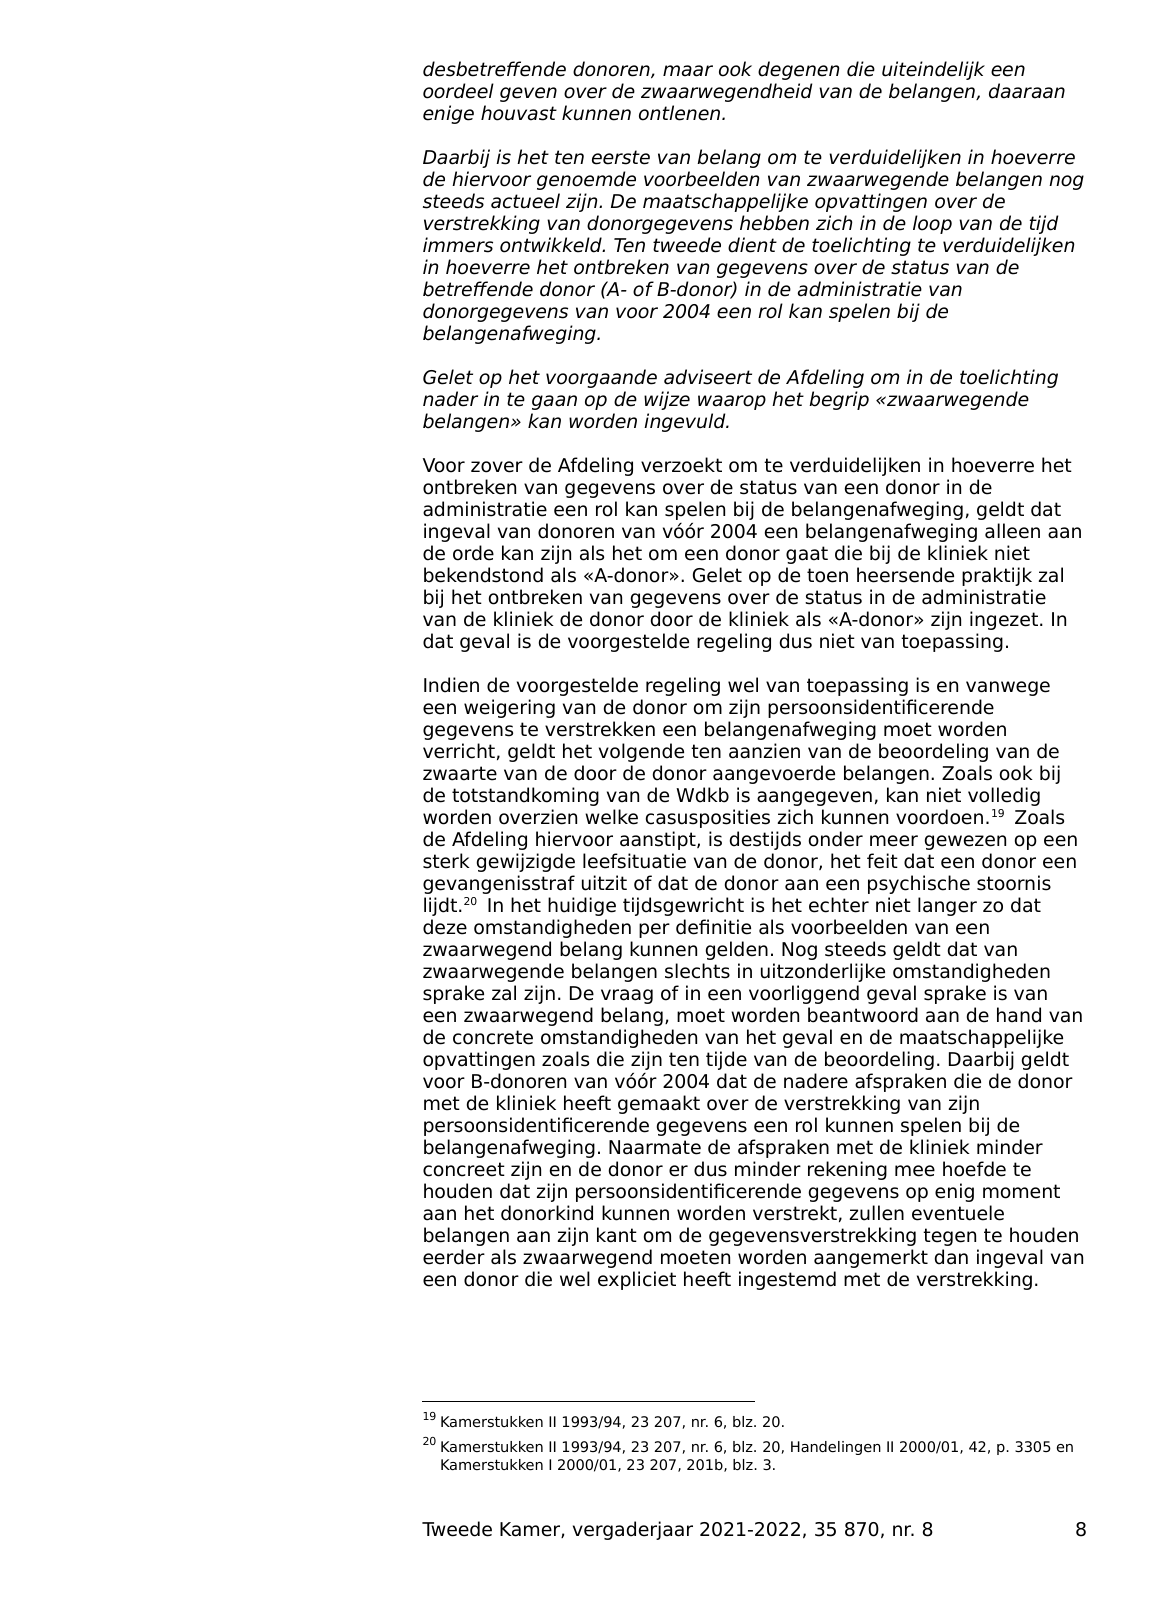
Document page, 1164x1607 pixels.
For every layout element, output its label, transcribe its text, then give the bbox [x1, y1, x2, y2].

text Voor zover de Afdeling verzoekt om te verduidelijken in hoeverre het ontbreken van gegevens over de status van een donor in de administratie een rol kan spelen bij de belangenafweging, geldt dat ingeval van donoren van vóór 2004 een belangenafweging alleen aan de orde kan zijn als het om een donor gaat die bij de kliniek niet bekendstond als «A-donor». Gelet op de toen heersende praktijk zal bij het ontbreken van gegevens over de status in de administratie van de kliniek de donor door de kliniek als «A-donor» zijn ingezet. In dat geval is de voorgestelde regeling dus niet van toepassing. [422, 455, 1087, 653]
text Kamerstukken II 1993/94, 23 207, nr. 6, blz. 20. [422, 1410, 1087, 1432]
text Kamerstukken II 1993/94, 23 207, nr. 6, blz. 20, Handelingen II 2000/01, 42, p. 3305 en Kamerstukken I 2000/01, 23 207, 201b, blz. 3. [422, 1435, 1087, 1474]
text desbetreffende donoren, maar ook degenen die uiteindelijk een oordeel geven over de zwaarwegendheid van de belangen, daaraan enige houvast kunnen ontlenen. [422, 59, 1087, 125]
text Indien de voorgestelde regeling wel van toepassing is en vanwege een weigering van de donor om zijn persoonsidentificerende gegevens te verstrekken een belangenafweging moet worden verricht, geldt het volgende ten aanzien van de beoordeling van de zwaarte van de door de donor aangevoerde belangen. Zoals ook bij de totstandkoming van de Wdkb is aangegeven, kan niet volledig worden overzien welke casusposities zich kunnen voordoen. Zoals de Afdeling hiervoor aanstipt, is destijds onder meer gewezen op een sterk gewijzigde leefsituatie van de donor, het feit dat een donor een gevangenisstraf uitzit of dat de donor aan een psychische stoornis lijdt. In het huidige tijdsgewricht is het echter niet langer zo dat deze omstandigheden per definitie als voorbeelden van een zwaarwegend belang kunnen gelden. Nog steeds geldt dat van zwaarwegende belangen slechts in uitzonderlijke omstandigheden sprake zal zijn. De vraag of in een voorliggend geval sprake is van een zwaarwegend belang, moet worden beantwoord aan de hand van de concrete omstandigheden van het geval en de maatschappelijke opvattingen zoals die zijn ten tijde van de beoordeling. Daarbij geldt voor B-donoren van vóór 2004 dat de nadere afspraken die de donor met de kliniek heeft gemaakt over de verstrekking van zijn persoonsidentificerende gegevens een rol kunnen spelen bij de belangenafweging. Naarmate de afspraken met de kliniek minder concreet zijn en de donor er dus minder rekening mee hoefde te houden dat zijn persoonsidentificerende gegevens op enig moment aan het donorkind kunnen worden verstrekt, zullen eventuele belangen aan zijn kant om de gegevensverstrekking tegen te houden eerder als zwaarwegend moeten worden aangemerkt dan ingeval van een donor die wel expliciet heeft ingestemd met de verstrekking. [422, 675, 1087, 1291]
text Gelet op het voorgaande adviseert de Afdeling om in de toelichting nader in te gaan op de wijze waarop het begrip «zwaarwegende belangen» kan worden ingevuld. [422, 367, 1087, 433]
text Daarbij is het ten eerste van belang om te verduidelijken in hoeverre de hiervoor genoemde voorbeelden van zwaarwegende belangen nog steeds actueel zijn. De maatschappelijke opvattingen over de verstrekking van donorgegevens hebben zich in de loop van de tijd immers ontwikkeld. Ten tweede dient de toelichting te verduidelijken in hoeverre het ontbreken van gegevens over de status van de betreffende donor (A- of B-donor) in de administratie van donorgegevens van voor 2004 een rol kan spelen bij de belangenafweging. [422, 147, 1087, 345]
